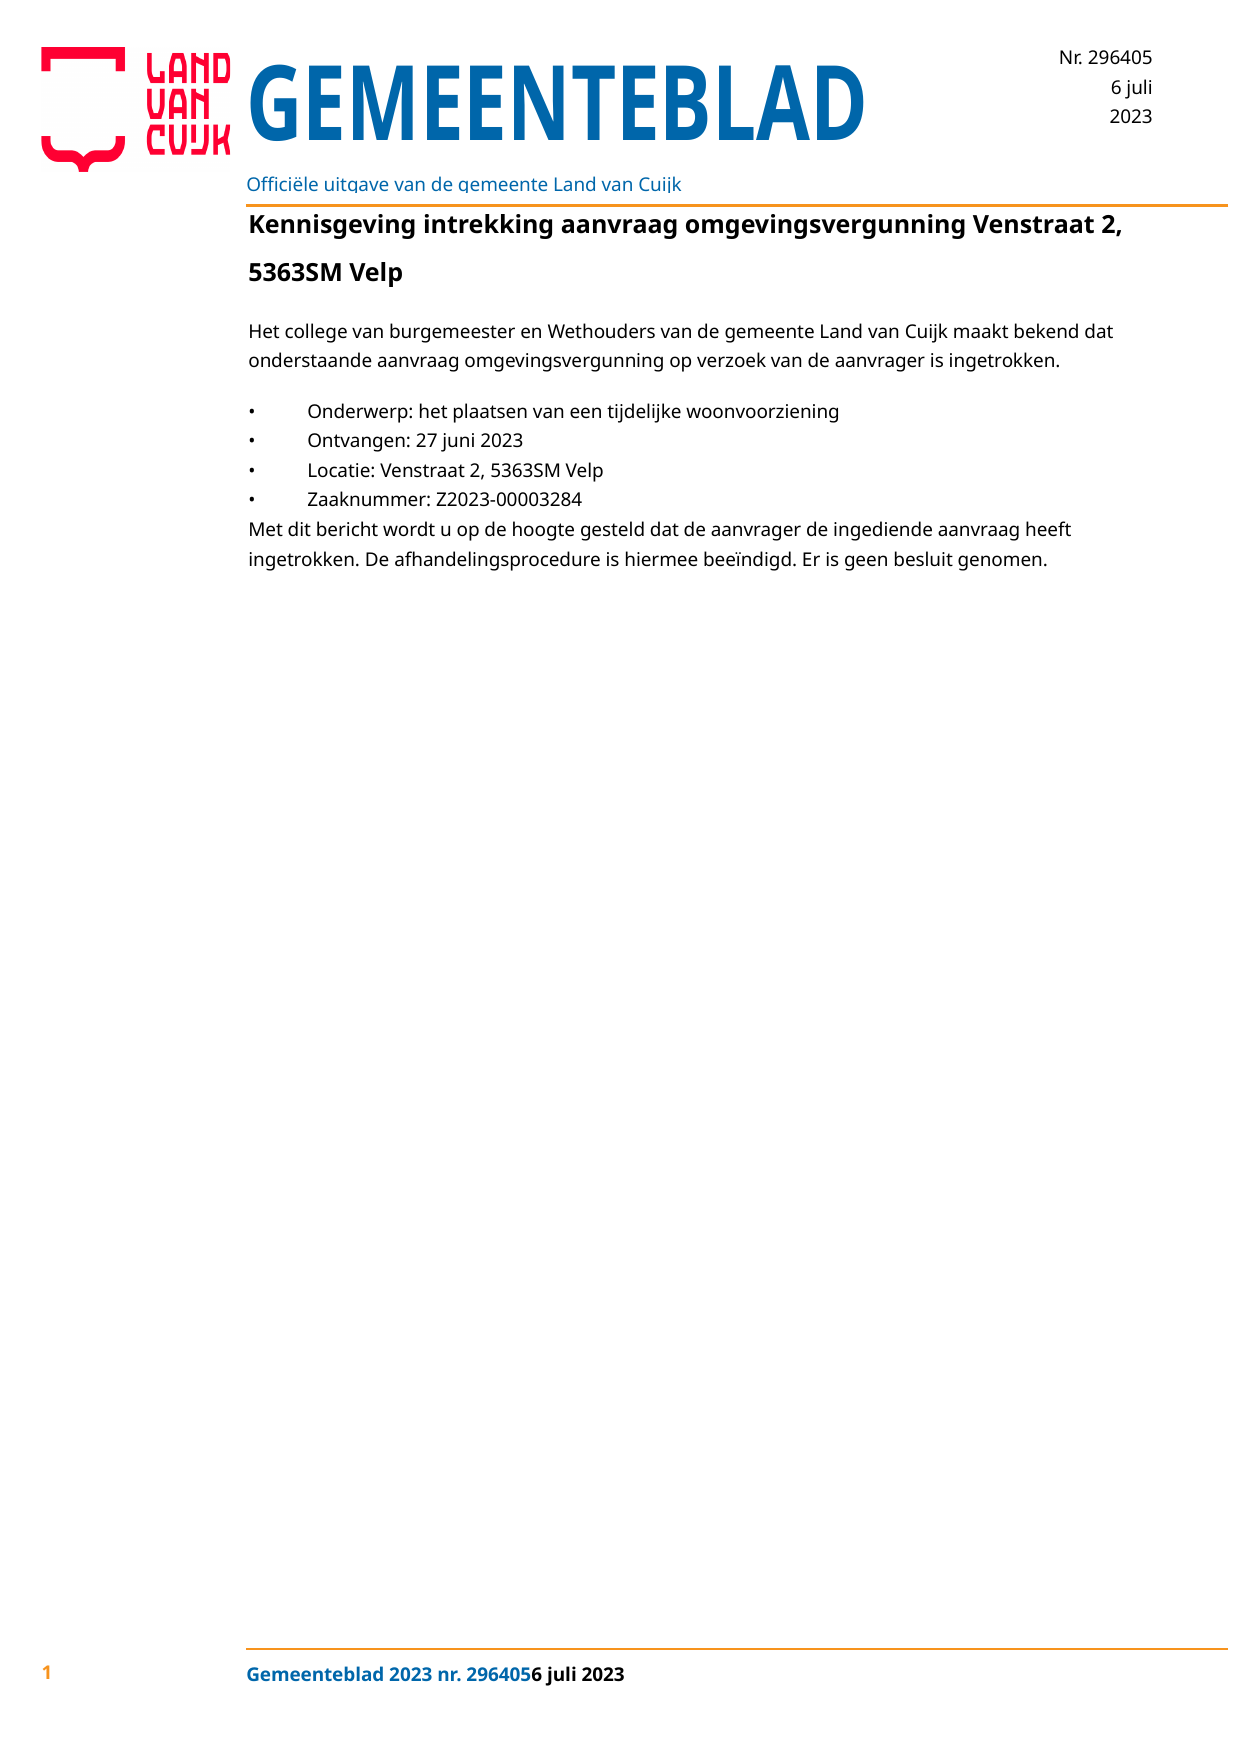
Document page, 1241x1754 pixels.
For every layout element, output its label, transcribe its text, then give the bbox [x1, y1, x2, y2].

list Onderwerp: het plaatsen van een tijdelijke woonvoorziening [248, 398, 1152, 424]
text Het college van burgemeester en Wethouders van de gemeente Land van Cuijk maakt bekend dat onderstaande aanvraag omgevingsvergunning op verzoek van de aanvrager is ingetrokken. [248, 318, 1152, 373]
text Met dit bericht wordt u op de hoogte gesteld dat de aanvrager de ingediende aanvraag heeft ingetrokken. De afhandelingsprocedure is hiermee beeïndigd. Er is geen besluit genomen. [248, 516, 1152, 572]
list Locatie: Venstraat 2, 5363SM Velp [248, 457, 1152, 483]
text Kennisgeving intrekking aanvraag omgevingsvergunning Venstraat 2, 5363SM Velp [248, 207, 1152, 288]
picture [41, 47, 231, 172]
list Ontvangen: 27 juni 2023 [248, 427, 1152, 453]
list Zaaknummer: Z2023-00003284 [248, 487, 1152, 512]
